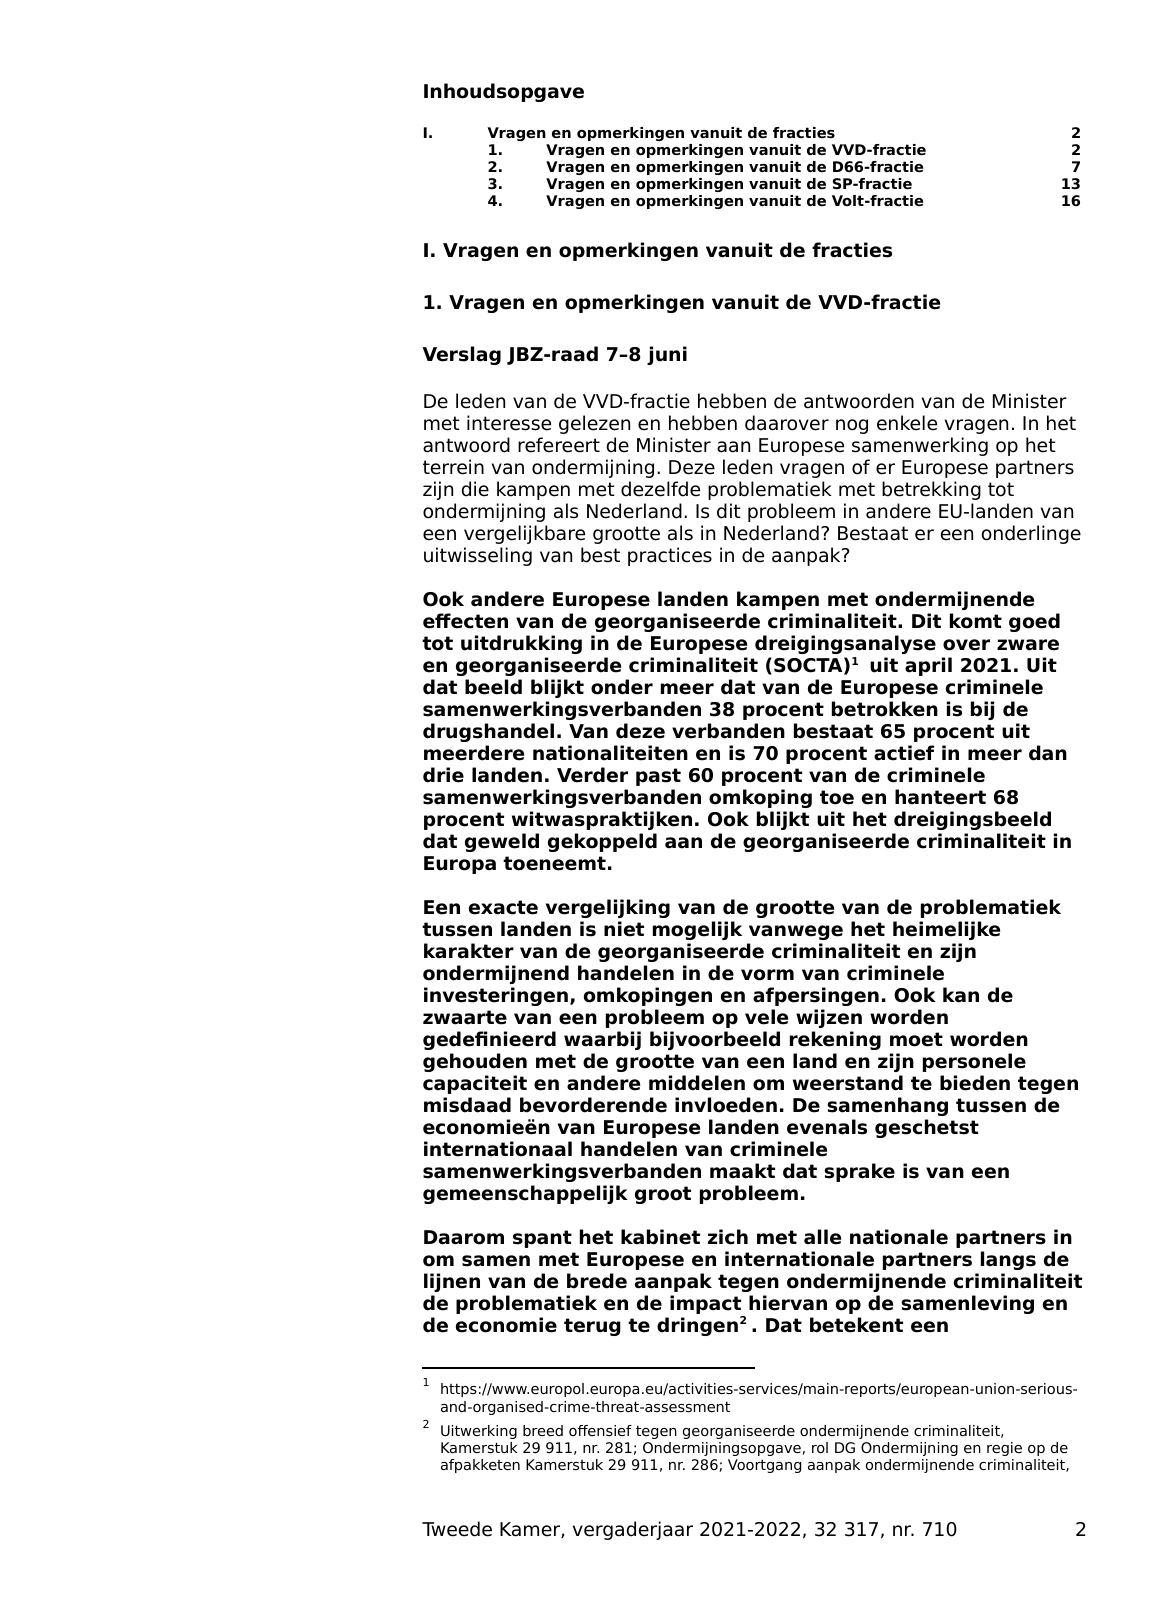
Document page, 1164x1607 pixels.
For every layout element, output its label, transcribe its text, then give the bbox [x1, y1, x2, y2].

table_cell Vragen en opmerkingen vanuit de D66-fractie [540, 159, 1013, 176]
table_cell 3. [481, 176, 540, 193]
table_cell [422, 142, 481, 159]
table_cell 1. [481, 142, 540, 159]
subtitle 1. Vragen en opmerkingen vanuit de VVD-fractie [422, 292, 1087, 314]
subtitle I. Vragen en opmerkingen vanuit de fracties [422, 240, 1087, 262]
text Uitwerking breed offensief tegen georganiseerde ondermijnende criminaliteit, Kamerstuk 29 911, nr. 281; Ondermijningsopgave, rol DG Ondermijning en regie op de afpakketen Kamerstuk 29 911, nr. 286; Voortgang aanpak ondermijnende criminaliteit, [422, 1418, 1087, 1474]
table_header 2 [1013, 125, 1087, 142]
table_cell Vragen en opmerkingen vanuit de VVD-fractie [540, 142, 1013, 159]
subtitle Verslag JBZ-raad 7–8 juni [422, 344, 1087, 366]
table_cell [422, 159, 481, 176]
table_header Vragen en opmerkingen vanuit de fracties [481, 125, 1013, 142]
text Daarom spant het kabinet zich met alle nationale partners in om samen met Europese en internationale partners langs de lijnen van de brede aanpak tegen ondermijnende criminaliteit de problematiek en de impact hiervan op de samenleving en de economie terug te dringen. Dat betekent een [422, 1227, 1087, 1337]
text https://www.europol.europa.eu/activities-services/main-reports/european-union-serious-and-organised-crime-threat-assessment [422, 1377, 1087, 1416]
text Een exacte vergelijking van de grootte van de problematiek tussen landen is niet mogelijk vanwege het heimelijke karakter van de georganiseerde criminaliteit en zijn ondermijnend handelen in de vorm van criminele investeringen, omkopingen en afpersingen. Ook kan de zwaarte van een probleem op vele wijzen worden gedefinieerd waarbij bijvoorbeeld rekening moet worden gehouden met de grootte van een land en zijn personele capaciteit en andere middelen om weerstand te bieden tegen misdaad bevorderende invloeden. De samenhang tussen de economieën van Europese landen evenals geschetst internationaal handelen van criminele samenwerkingsverbanden maakt dat sprake is van een gemeenschappelijk groot probleem. [422, 897, 1087, 1204]
table_cell Vragen en opmerkingen vanuit de Volt-fractie [540, 193, 1013, 210]
table_cell 2. [481, 159, 540, 176]
subtitle Inhoudsopgave [422, 81, 1087, 103]
table_cell Vragen en opmerkingen vanuit de SP-fractie [540, 176, 1013, 193]
table_cell 13 [1013, 176, 1087, 193]
table_cell 7 [1013, 159, 1087, 176]
table_cell 4. [481, 193, 540, 210]
table_cell 16 [1013, 193, 1087, 210]
table_header I. [422, 125, 481, 142]
text Ook andere Europese landen kampen met ondermijnende effecten van de georganiseerde criminaliteit. Dit komt goed tot uitdrukking in de Europese dreigingsanalyse over zware en georganiseerde criminaliteit (SOCTA) uit april 2021. Uit dat beeld blijkt onder meer dat van de Europese criminele samenwerkingsverbanden 38 procent betrokken is bij de drugshandel. Van deze verbanden bestaat 65 procent uit meerdere nationaliteiten en is 70 procent actief in meer dan drie landen. Verder past 60 procent van de criminele samenwerkingsverbanden omkoping toe en hanteert 68 procent witwaspraktijken. Ook blijkt uit het dreigingsbeeld dat geweld gekoppeld aan de georganiseerde criminaliteit in Europa toeneemt. [422, 589, 1087, 875]
table_cell [422, 193, 481, 210]
table_cell [422, 176, 481, 193]
text De leden van de VVD-fractie hebben de antwoorden van de Minister met interesse gelezen en hebben daarover nog enkele vragen. In het antwoord refereert de Minister aan Europese samenwerking op het terrein van ondermijning. Deze leden vragen of er Europese partners zijn die kampen met dezelfde problematiek met betrekking tot ondermijning als Nederland. Is dit probleem in andere EU-landen van een vergelijkbare grootte als in Nederland? Bestaat er een onderlinge uitwisseling van best practices in de aanpak? [422, 391, 1087, 567]
table_cell 2 [1013, 142, 1087, 159]
